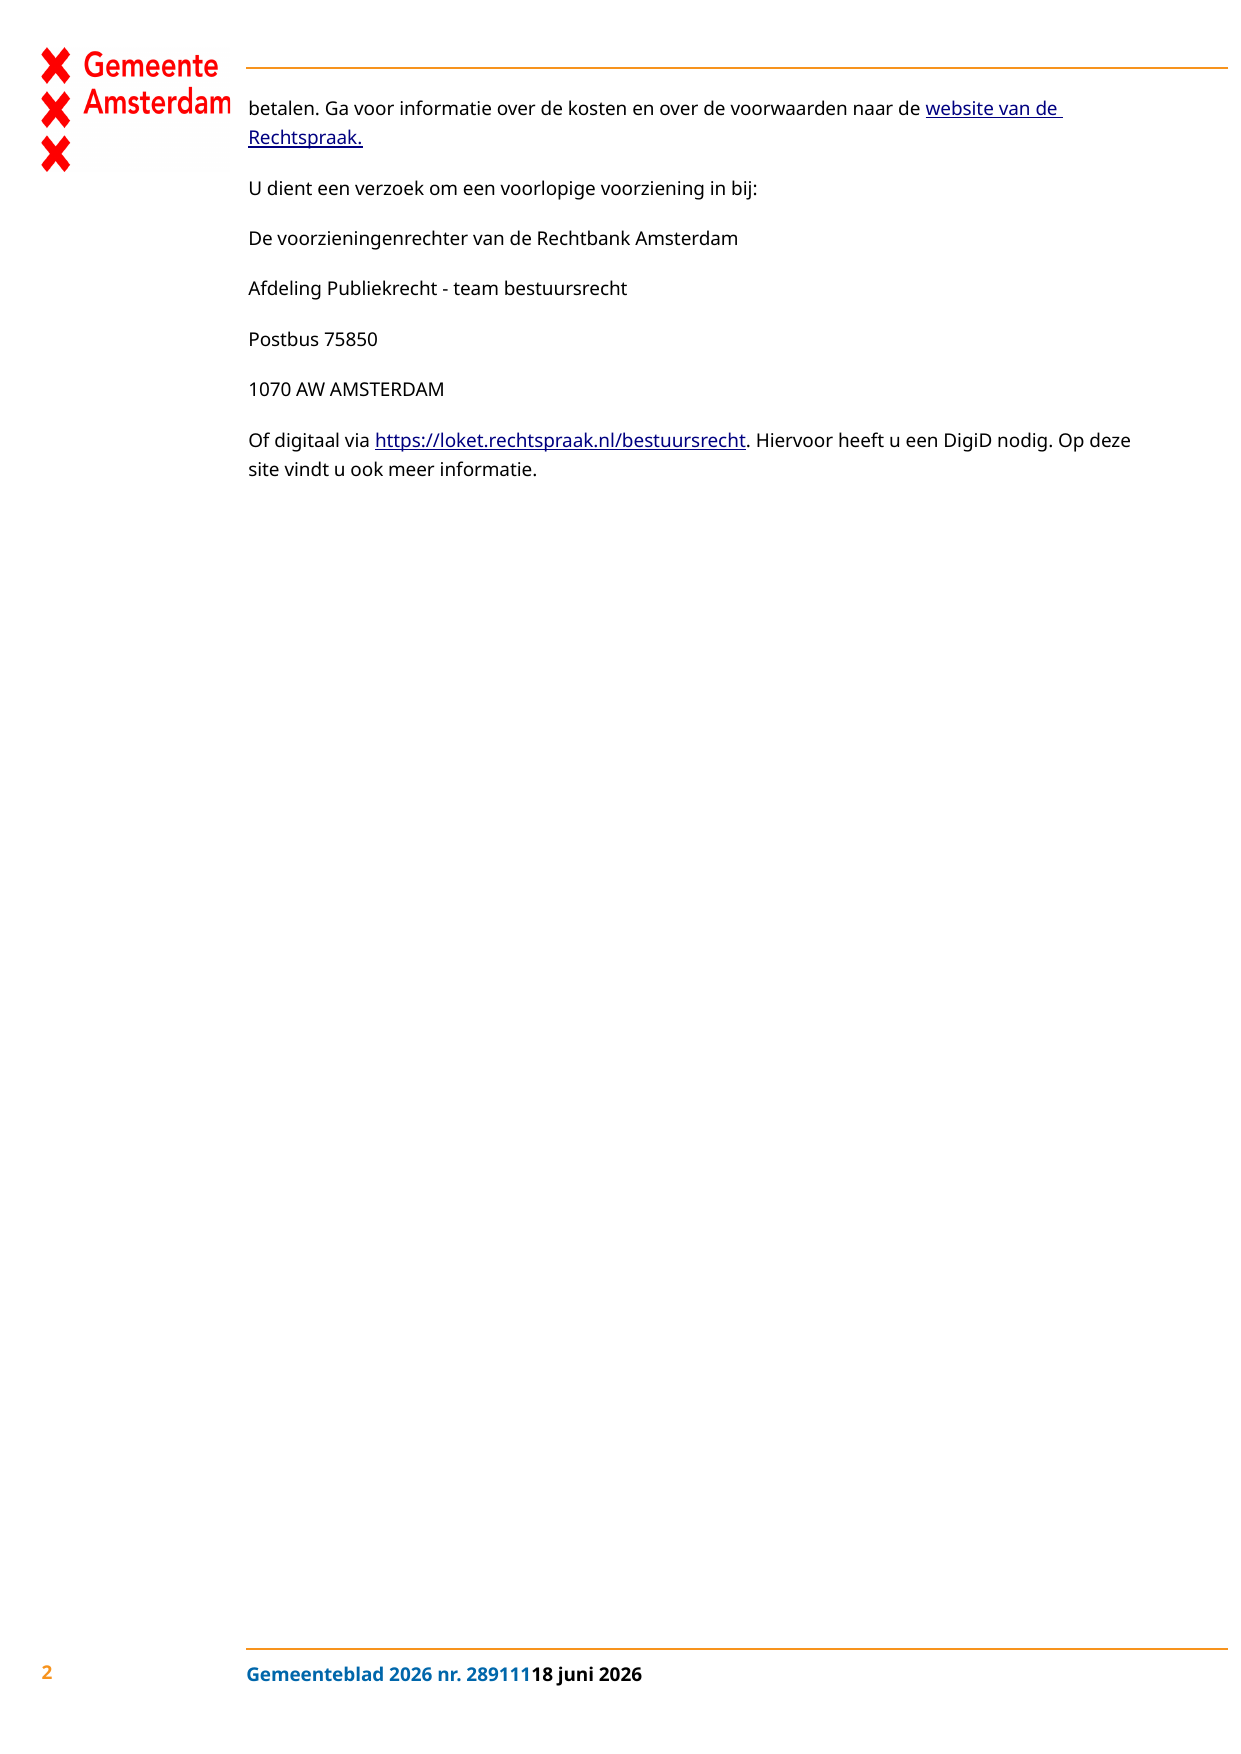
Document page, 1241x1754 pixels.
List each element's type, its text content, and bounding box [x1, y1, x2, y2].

text Afdeling Publiekrecht - team bestuursrecht [248, 276, 1152, 301]
text 1070 AW AMSTERDAM [248, 376, 1152, 402]
text De voorzieningenrechter van de Rechtbank Amsterdam [248, 225, 1152, 251]
text betalen. Ga voor informatie over de kosten en over de voorwaarden naar de website van de Rechtspraak. [248, 95, 1152, 150]
text Of digitaal via https://loket.rechtspraak.nl/bestuursrecht. Hiervoor heeft u een DigiD nodig. Op deze site vindt u ook meer informatie. [248, 427, 1152, 482]
text Postbus 75850 [248, 326, 1152, 352]
picture [41, 47, 231, 172]
text U dient een verzoek om een voorlopige voorziening in bij: [248, 175, 1152, 201]
